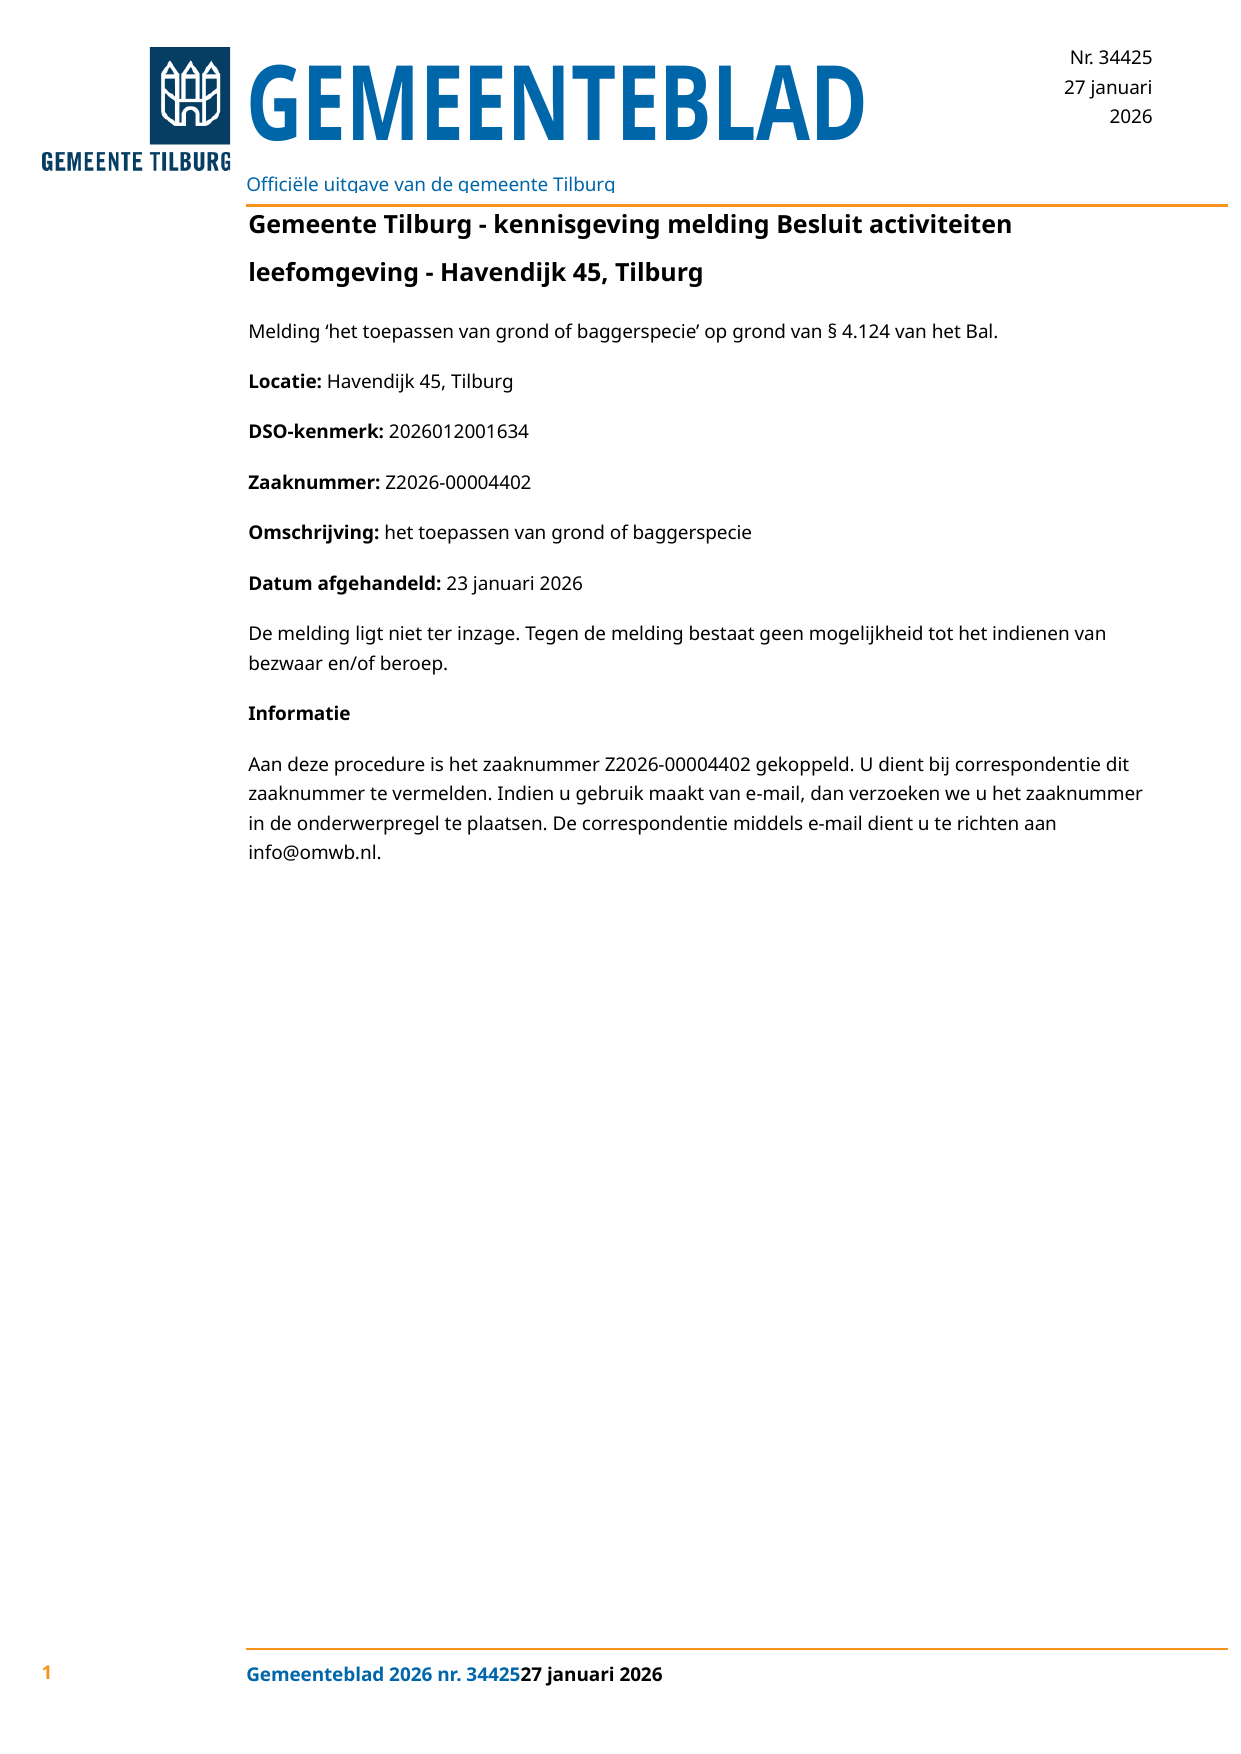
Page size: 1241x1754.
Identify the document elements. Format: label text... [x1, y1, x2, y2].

text Omschrijving: het toepassen van grond of baggerspecie [248, 519, 1152, 545]
text Informatie [248, 700, 1152, 726]
text Zaaknummer: Z2026-00004402 [248, 469, 1152, 495]
text Aan deze procedure is het zaaknummer Z2026-00004402 gekoppeld. U dient bij correspondentie dit zaaknummer te vermelden. Indien u gebruik maakt van e-mail, dan verzoeken we u het zaaknummer in de onderwerpregel te plaatsen. De correspondentie middels e-mail dient u te richten aan info@omwb.nl. [248, 751, 1152, 865]
picture [41, 47, 231, 172]
text DSO-kenmerk: 2026012001634 [248, 419, 1152, 444]
text Locatie: Havendijk 45, Tilburg [248, 368, 1152, 394]
text Gemeente Tilburg - kennisgeving melding Besluit activiteiten leefomgeving - Havendijk 45, Tilburg [248, 207, 1152, 288]
text Datum afgehandeld: 23 januari 2026 [248, 570, 1152, 596]
text Melding ‘het toepassen van grond of baggerspecie’ op grond van § 4.124 van het Bal. [248, 318, 1152, 344]
text De melding ligt niet ter inzage. Tegen de melding bestaat geen mogelijkheid tot het indienen van bezwaar en/of beroep. [248, 620, 1152, 676]
